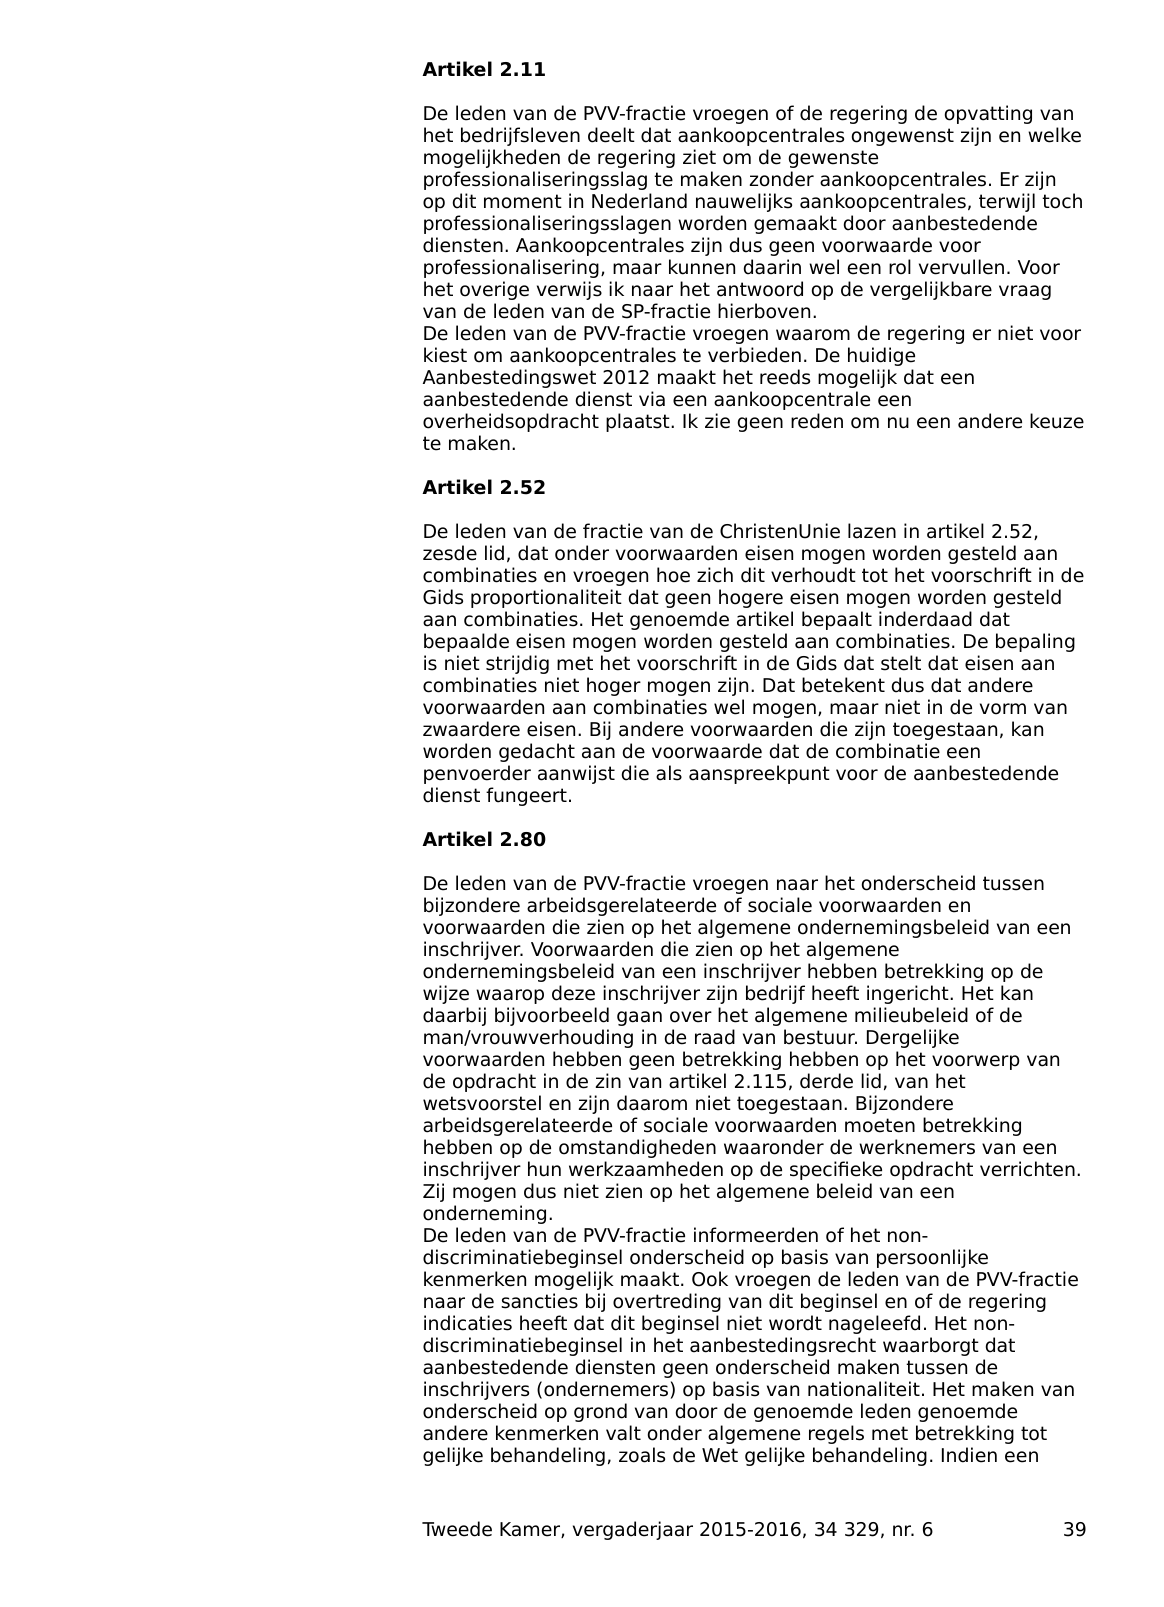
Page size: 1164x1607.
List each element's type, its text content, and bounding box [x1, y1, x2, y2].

text De leden van de PVV-fractie vroegen of de regering de opvatting van het bedrijfsleven deelt dat aankoopcentrales ongewenst zijn en welke mogelijkheden de regering ziet om de gewenste professionaliseringsslag te maken zonder aankoopcentrales. Er zijn op dit moment in Nederland nauwelijks aankoopcentrales, terwijl toch professionaliseringsslagen worden gemaakt door aanbestedende diensten. Aankoopcentrales zijn dus geen voorwaarde voor professionalisering, maar kunnen daarin wel een rol vervullen. Voor het overige verwijs ik naar het antwoord op de vergelijkbare vraag van de leden van de SP-fractie hierboven. [422, 103, 1087, 323]
text De leden van de PVV-fractie vroegen waarom de regering er niet voor kiest om aankoopcentrales te verbieden. De huidige Aanbestedingswet 2012 maakt het reeds mogelijk dat een aanbestedende dienst via een aankoopcentrale een overheidsopdracht plaatst. Ik zie geen reden om nu een andere keuze te maken. [422, 323, 1087, 455]
subtitle Artikel 2.11 [422, 59, 1087, 81]
text De leden van de fractie van de ChristenUnie lazen in artikel 2.52, zesde lid, dat onder voorwaarden eisen mogen worden gesteld aan combinaties en vroegen hoe zich dit verhoudt tot het voorschrift in de Gids proportionaliteit dat geen hogere eisen mogen worden gesteld aan combinaties. Het genoemde artikel bepaalt inderdaad dat bepaalde eisen mogen worden gesteld aan combinaties. De bepaling is niet strijdig met het voorschrift in de Gids dat stelt dat eisen aan combinaties niet hoger mogen zijn. Dat betekent dus dat andere voorwaarden aan combinaties wel mogen, maar niet in de vorm van zwaardere eisen. Bij andere voorwaarden die zijn toegestaan, kan worden gedacht aan de voorwaarde dat de combinatie een penvoerder aanwijst die als aanspreekpunt voor de aanbestedende dienst fungeert. [422, 521, 1087, 807]
text De leden van de PVV-fractie vroegen naar het onderscheid tussen bijzondere arbeidsgerelateerde of sociale voorwaarden en voorwaarden die zien op het algemene ondernemingsbeleid van een inschrijver. Voorwaarden die zien op het algemene ondernemingsbeleid van een inschrijver hebben betrekking op de wijze waarop deze inschrijver zijn bedrijf heeft ingericht. Het kan daarbij bijvoorbeeld gaan over het algemene milieubeleid of de man/vrouwverhouding in de raad van bestuur. Dergelijke voorwaarden hebben geen betrekking hebben op het voorwerp van de opdracht in de zin van artikel 2.115, derde lid, van het wetsvoorstel en zijn daarom niet toegestaan. Bijzondere arbeidsgerelateerde of sociale voorwaarden moeten betrekking hebben op de omstandigheden waaronder de werknemers van een inschrijver hun werkzaamheden op de specifieke opdracht verrichten. Zij mogen dus niet zien op het algemene beleid van een onderneming. [422, 873, 1087, 1225]
text De leden van de PVV-fractie informeerden of het non-discriminatiebeginsel onderscheid op basis van persoonlijke kenmerken mogelijk maakt. Ook vroegen de leden van de PVV-fractie naar de sancties bij overtreding van dit beginsel en of de regering indicaties heeft dat dit beginsel niet wordt nageleefd. Het non-discriminatiebeginsel in het aanbestedingsrecht waarborgt dat aanbestedende diensten geen onderscheid maken tussen de inschrijvers (ondernemers) op basis van nationaliteit. Het maken van onderscheid op grond van door de genoemde leden genoemde andere kenmerken valt onder algemene regels met betrekking tot gelijke behandeling, zoals de Wet gelijke behandeling. Indien een [422, 1225, 1087, 1467]
subtitle Artikel 2.52 [422, 477, 1087, 499]
subtitle Artikel 2.80 [422, 829, 1087, 851]
